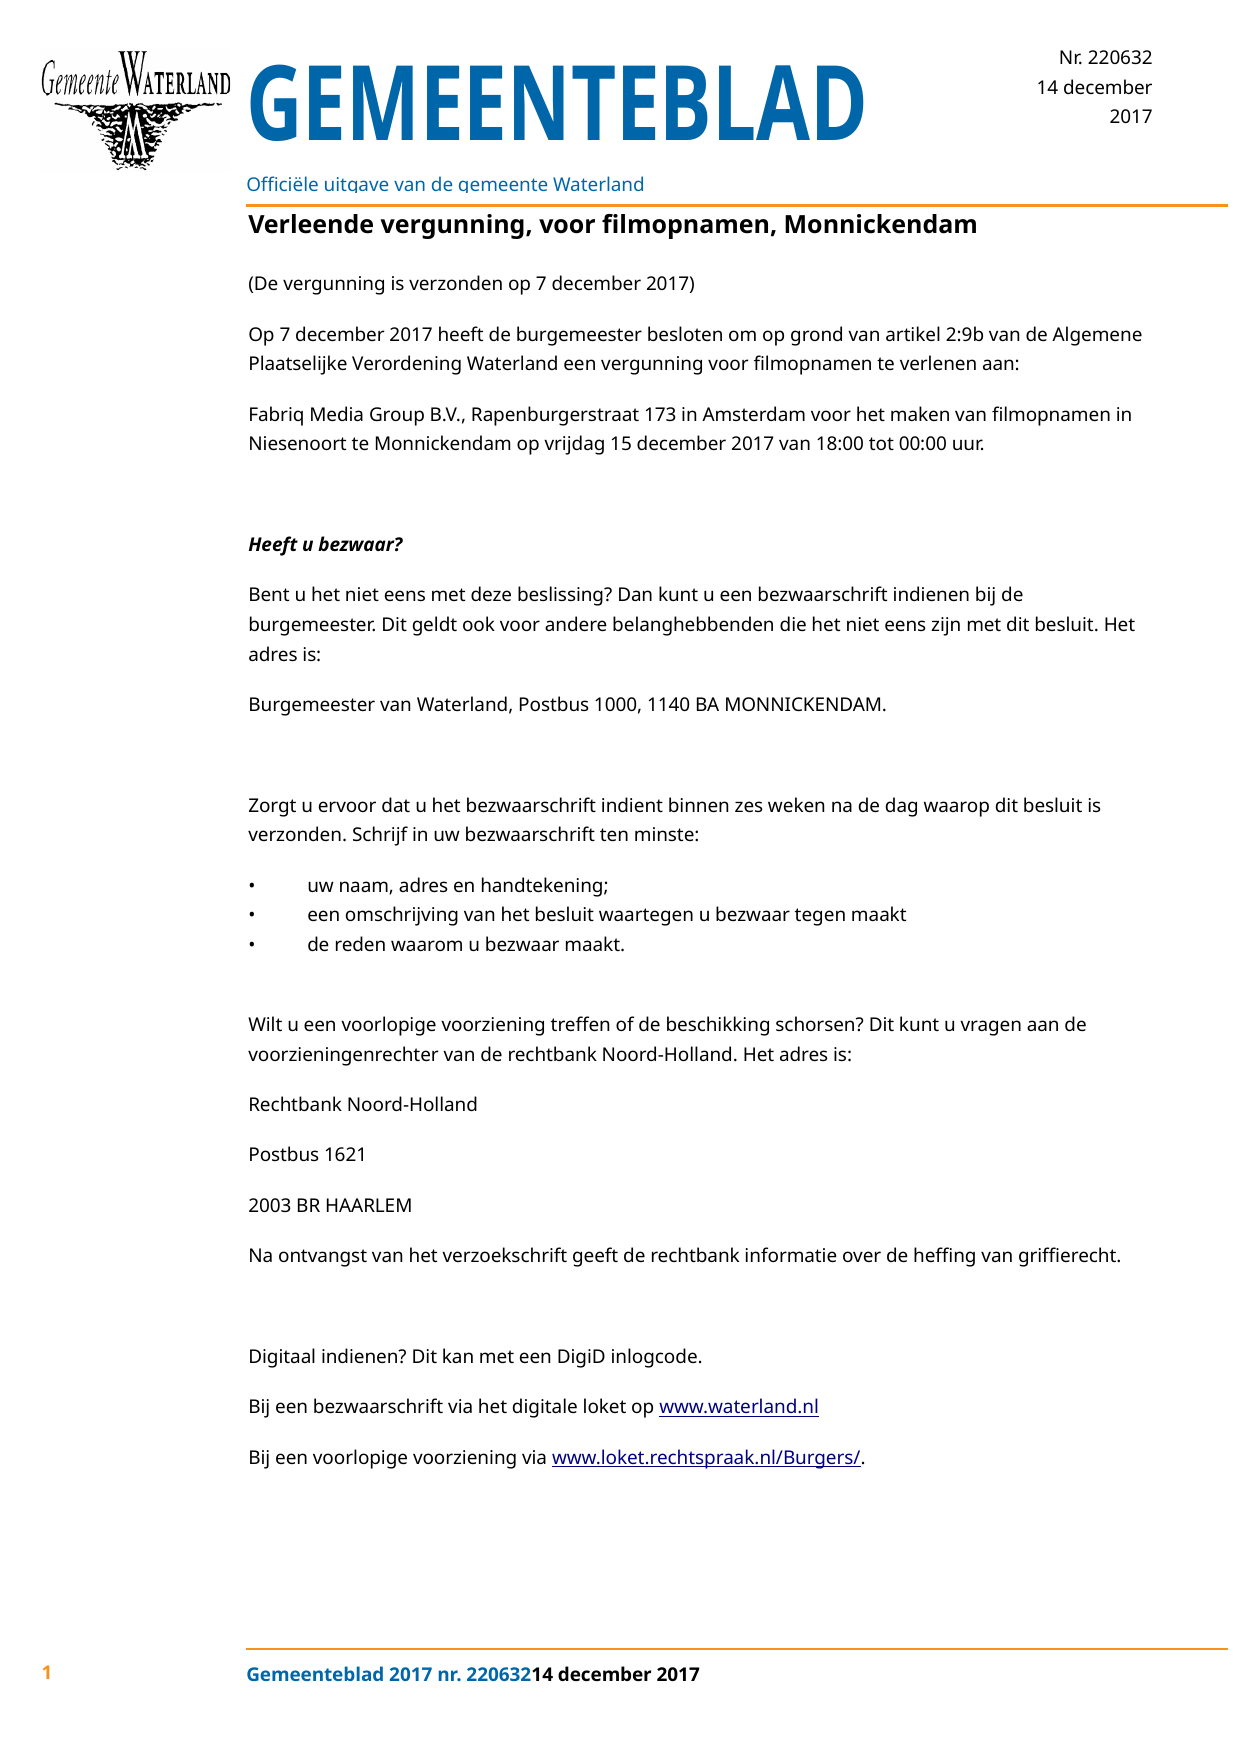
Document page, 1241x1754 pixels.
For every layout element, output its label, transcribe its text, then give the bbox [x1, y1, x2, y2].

text Bent u het niet eens met deze beslissing? Dan kunt u een bezwaarschrift indienen bij de burgemeester. Dit geldt ook voor andere belanghebbenden die het niet eens zijn met dit besluit. Het adres is: [248, 582, 1152, 666]
list uw naam, adres en handtekening; [248, 872, 1152, 898]
text (De vergunning is verzonden op 7 december 2017) [248, 270, 1152, 296]
picture [41, 47, 231, 172]
text 2003 BR HAARLEM [248, 1192, 1152, 1218]
text Digitaal indienen? Dit kan met een DigiD inlogcode. [248, 1343, 1152, 1369]
text Burgemeester van Waterland, Postbus 1000, 1140 BA MONNICKENDAM. [248, 691, 1152, 717]
text Verleende vergunning, voor filmopnamen, Monnickendam [248, 207, 1152, 241]
text Zorgt u ervoor dat u het bezwaarschrift indient binnen zes weken na de dag waarop dit besluit is verzonden. Schrijf in uw bezwaarschrift ten minste: [248, 792, 1152, 847]
text Rechtbank Noord-Holland [248, 1091, 1152, 1117]
list de reden waarom u bezwaar maakt. [248, 931, 1152, 957]
text Op 7 december 2017 heeft de burgemeester besloten om op grond van artikel 2:9b van de Algemene Plaatselijke Verordening Waterland een vergunning voor filmopnamen te verlenen aan: [248, 321, 1152, 376]
text Bij een bezwaarschrift via het digitale loket op www.waterland.nl [248, 1394, 1152, 1419]
text Fabriq Media Group B.V., Rapenburgerstraat 173 in Amsterdam voor het maken van filmopnamen in Niesenoort te Monnickendam op vrijdag 15 december 2017 van 18:00 tot 00:00 uur. [248, 401, 1152, 456]
text Heeft u bezwaar? [248, 531, 1152, 557]
text Postbus 1621 [248, 1142, 1152, 1167]
text Wilt u een voorlopige voorziening treffen of de beschikking schorsen? Dit kunt u vragen aan de voorzieningenrechter van de rechtbank Noord-Holland. Het adres is: [248, 1011, 1152, 1066]
text Na ontvangst van het verzoekschrift geeft de rechtbank informatie over de heffing van griffierecht. [248, 1242, 1152, 1268]
list een omschrijving van het besluit waartegen u bezwaar tegen maakt [248, 902, 1152, 927]
text Bij een voorlopige voorziening via www.loket.rechtspraak.nl/Burgers/. [248, 1444, 1152, 1470]
